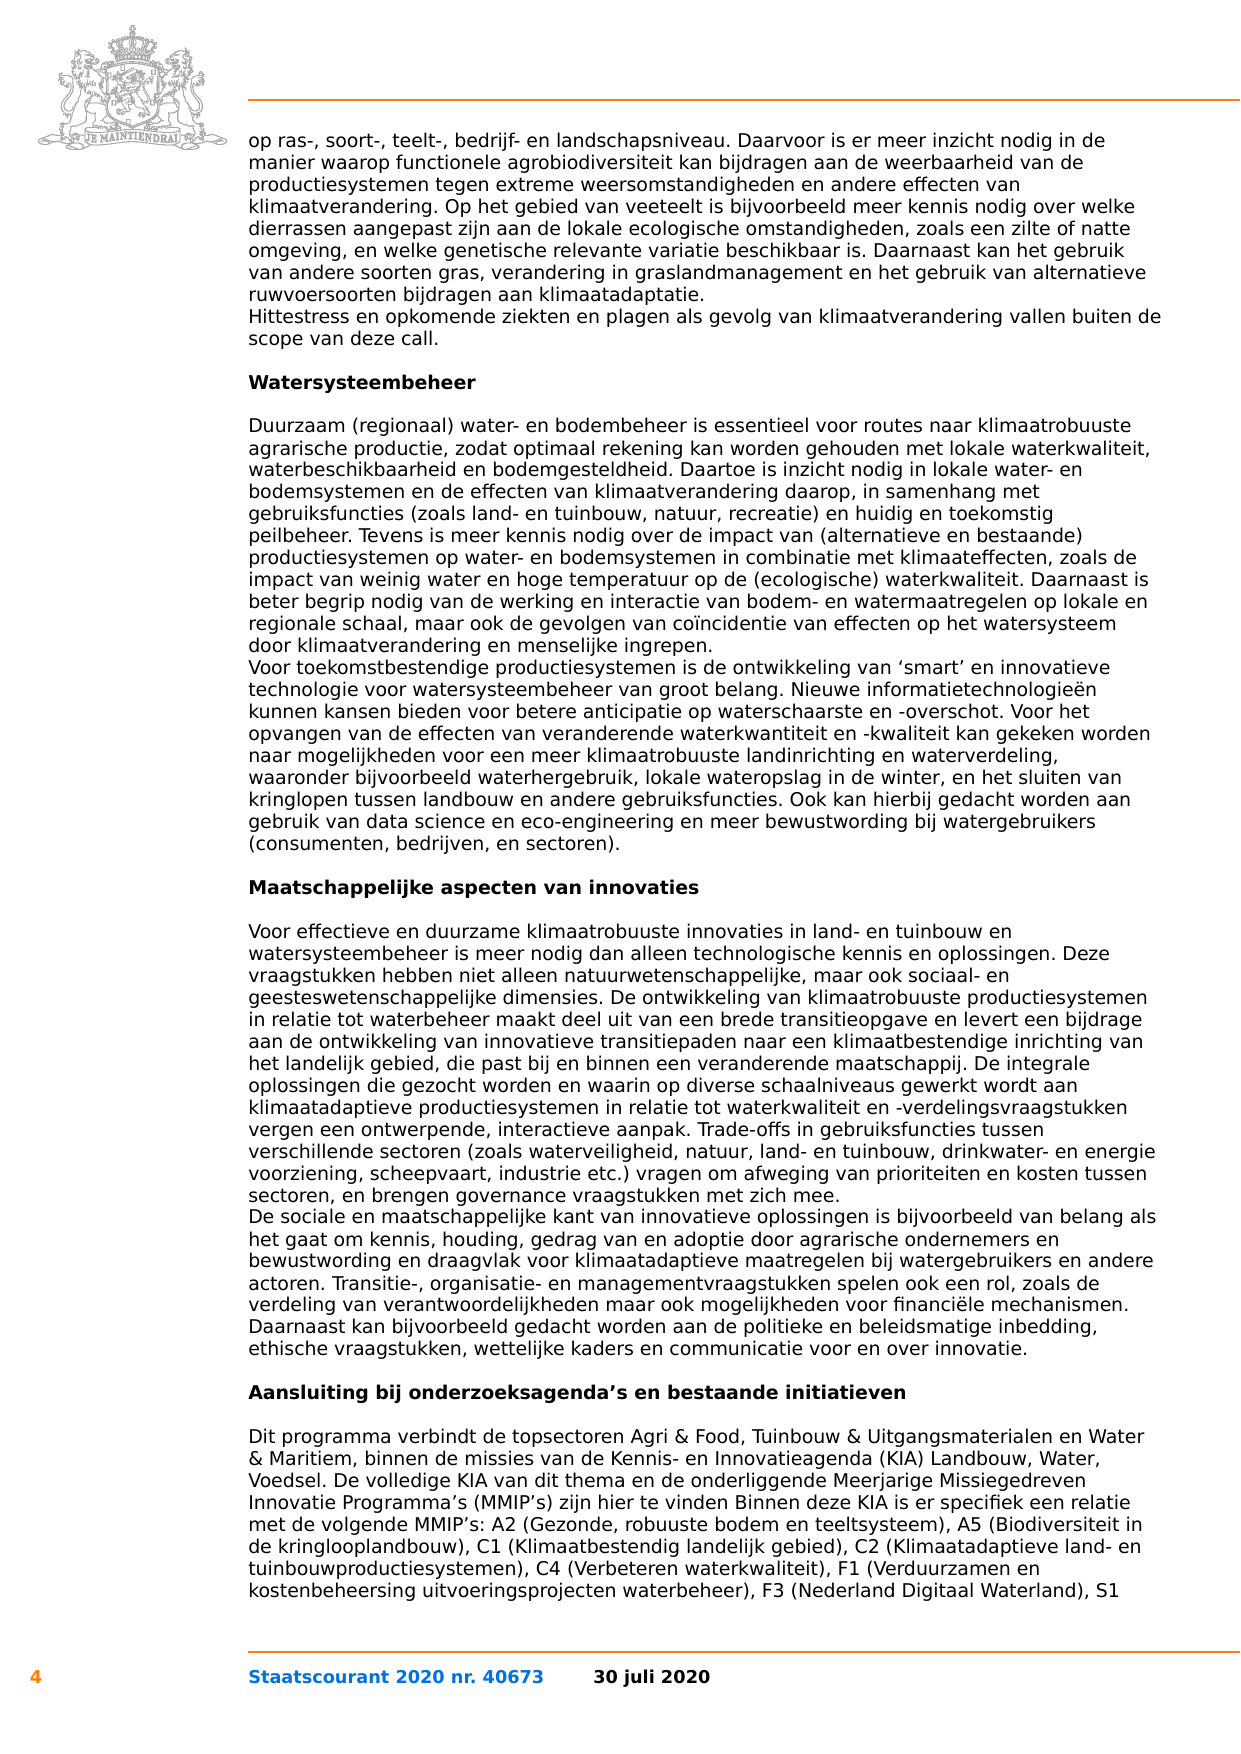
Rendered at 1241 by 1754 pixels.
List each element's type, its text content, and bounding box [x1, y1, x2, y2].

picture [38, 25, 227, 150]
subtitle Watersysteembeheer [248, 372, 1163, 393]
text Voor toekomstbestendige productiesystemen is de ontwikkeling van ‘smart’ en innovatieve technologie voor watersysteembeheer van groot belang. Nieuwe informatietechnologieën kunnen kansen bieden voor betere anticipatie op waterschaarste en -overschot. Voor het opvangen van de effecten van veranderende waterkwantiteit en -kwaliteit kan gekeken worden naar mogelijkheden voor een meer klimaatrobuuste landinrichting en waterverdeling, waaronder bijvoorbeeld waterhergebruik, lokale wateropslag in de winter, en het sluiten van kringlopen tussen landbouw en andere gebruiksfuncties. Ook kan hierbij gedacht worden aan gebruik van data science en eco-engineering en meer bewustwording bij watergebruikers (consumenten, bedrijven, en sectoren). [248, 657, 1163, 855]
text Dit programma verbindt de topsectoren Agri & Food, Tuinbouw & Uitgangsmaterialen en Water & Maritiem, binnen de missies van de Kennis- en Innovatieagenda (KIA) Landbouw, Water, Voedsel. De volledige KIA van dit thema en de onderliggende Meerjarige Missiegedreven Innovatie Programma’s (MMIP’s) zijn hier te vinden Binnen deze KIA is er specifiek een relatie met de volgende MMIP’s: A2 (Gezonde, robuuste bodem en teeltsysteem), A5 (Biodiversiteit in de kringlooplandbouw), C1 (Klimaatbestendig landelijk gebied), C2 (Klimaatadaptieve land- en tuinbouwproductiesystemen), C4 (Verbeteren waterkwaliteit), F1 (Verduurzamen en kostenbeheersing uitvoeringsprojecten waterbeheer), F3 (Nederland Digitaal Waterland), S1 [248, 1426, 1163, 1602]
text Hittestress en opkomende ziekten en plagen als gevolg van klimaatverandering vallen buiten de scope van deze call. [248, 306, 1163, 350]
text Voor effectieve en duurzame klimaatrobuuste innovaties in land- en tuinbouw en watersysteembeheer is meer nodig dan alleen technologische kennis en oplossingen. Deze vraagstukken hebben niet alleen natuurwetenschappelijke, maar ook sociaal- en geesteswetenschappelijke dimensies. De ontwikkeling van klimaatrobuuste productiesystemen in relatie tot waterbeheer maakt deel uit van een brede transitieopgave en levert een bijdrage aan de ontwikkeling van innovatieve transitiepaden naar een klimaatbestendige inrichting van het landelijk gebied, die past bij en binnen een veranderende maatschappij. De integrale oplossingen die gezocht worden en waarin op diverse schaalniveaus gewerkt wordt aan klimaatadaptieve productiesystemen in relatie tot waterkwaliteit en -verdelingsvraagstukken vergen een ontwerpende, interactieve aanpak. Trade-offs in gebruiksfuncties tussen verschillende sectoren (zoals waterveiligheid, natuur, land- en tuinbouw, drinkwater- en energie voorziening, scheepvaart, industrie etc.) vragen om afweging van prioriteiten en kosten tussen sectoren, en brengen governance vraagstukken met zich mee. [248, 921, 1163, 1206]
text De sociale en maatschappelijke kant van innovatieve oplossingen is bijvoorbeeld van belang als het gaat om kennis, houding, gedrag van en adoptie door agrarische ondernemers en bewustwording en draagvlak voor klimaatadaptieve maatregelen bij watergebruikers en andere actoren. Transitie-, organisatie- en managementvraagstukken spelen ook een rol, zoals de verdeling van verantwoordelijkheden maar ook mogelijkheden voor financiële mechanismen. Daarnaast kan bijvoorbeeld gedacht worden aan de politieke en beleidsmatige inbedding, ethische vraagstukken, wettelijke kaders en communicatie voor en over innovatie. [248, 1206, 1163, 1360]
text op ras-, soort-, teelt-, bedrijf- en landschapsniveau. Daarvoor is er meer inzicht nodig in de manier waarop functionele agrobiodiversiteit kan bijdragen aan de weerbaarheid van de productiesystemen tegen extreme weersomstandigheden en andere effecten van klimaatverandering. Op het gebied van veeteelt is bijvoorbeeld meer kennis nodig over welke dierrassen aangepast zijn aan de lokale ecologische omstandigheden, zoals een zilte of natte omgeving, en welke genetische relevante variatie beschikbaar is. Daarnaast kan het gebruik van andere soorten gras, verandering in graslandmanagement en het gebruik van alternatieve ruwvoersoorten bijdragen aan klimaatadaptatie. [248, 130, 1163, 306]
subtitle Maatschappelijke aspecten van innovaties [248, 877, 1163, 899]
text Duurzaam (regionaal) water- en bodembeheer is essentieel voor routes naar klimaatrobuuste agrarische productie, zodat optimaal rekening kan worden gehouden met lokale waterkwaliteit, waterbeschikbaarheid en bodemgesteldheid. Daartoe is inzicht nodig in lokale water- en bodemsystemen en de effecten van klimaatverandering daarop, in samenhang met gebruiksfuncties (zoals land- en tuinbouw, natuur, recreatie) en huidig en toekomstig peilbeheer. Tevens is meer kennis nodig over de impact van (alternatieve en bestaande) productiesystemen op water- en bodemsystemen in combinatie met klimaateffecten, zoals de impact van weinig water en hoge temperatuur op de (ecologische) waterkwaliteit. Daarnaast is beter begrip nodig van de werking en interactie van bodem- en watermaatregelen op lokale en regionale schaal, maar ook de gevolgen van coïncidentie van effecten op het watersysteem door klimaatverandering en menselijke ingrepen. [248, 415, 1163, 657]
subtitle Aansluiting bij onderzoeksagenda’s en bestaande initiatieven [248, 1382, 1163, 1404]
